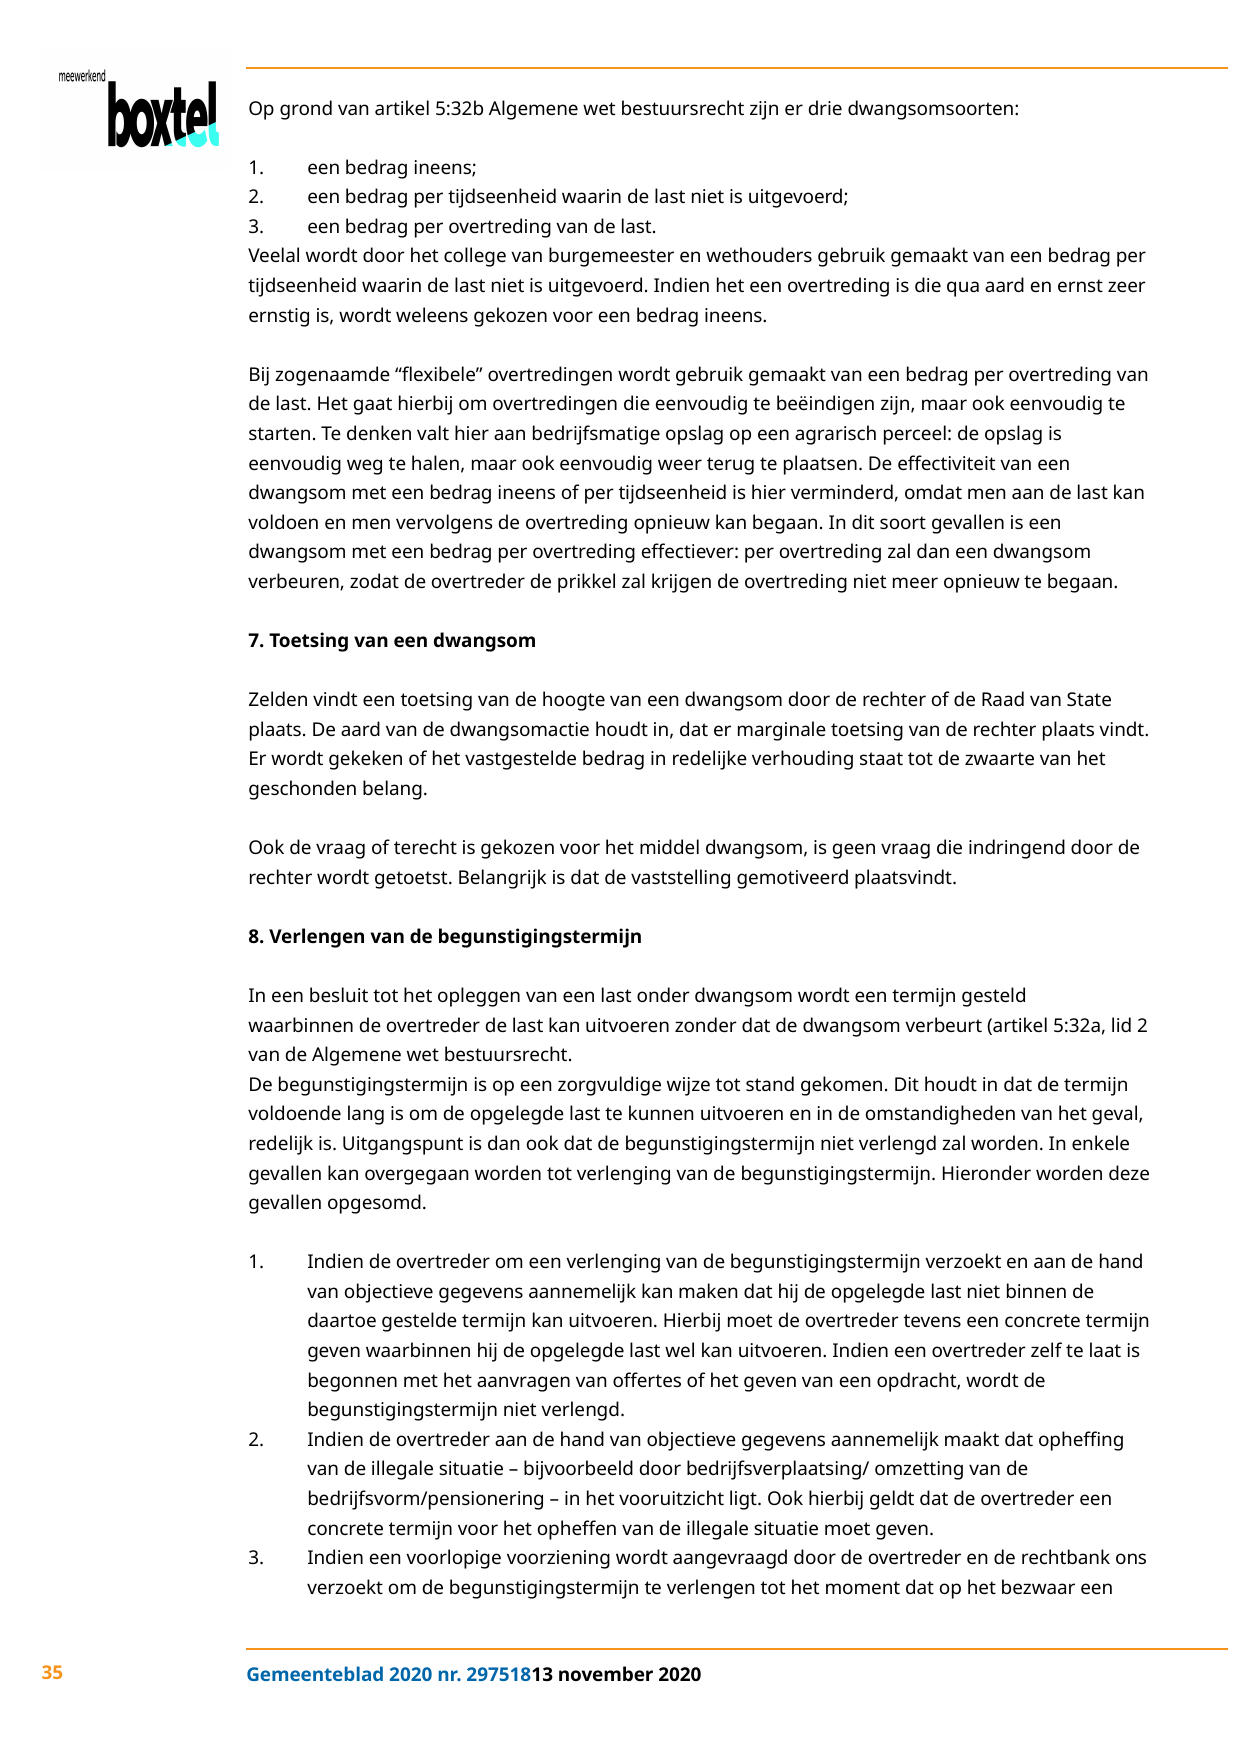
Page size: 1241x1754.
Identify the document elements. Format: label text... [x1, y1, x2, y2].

list Indien de overtreder aan de hand van objectieve gegevens aannemelijk maakt dat opheffing van de illegale situatie – bijvoorbeeld door bedrijfsverplaatsing/ omzetting van de bedrijfsvorm/pensionering – in het vooruitzicht ligt. Ook hierbij geldt dat de overtreder een concrete termijn voor het opheffen van de illegale situatie moet geven. [248, 1426, 1152, 1541]
picture [41, 47, 231, 172]
text waarbinnen de overtreder de last kan uitvoeren zonder dat de dwangsom verbeurt (artikel 5:32a, lid 2 van de Algemene wet bestuursrecht. [248, 1012, 1152, 1067]
list een bedrag per tijdseenheid waarin de last niet is uitgevoerd; [248, 183, 1152, 209]
text In een besluit tot het opleggen van een last onder dwangsom wordt een termijn gesteld [248, 982, 1152, 1008]
text 7. Toetsing van een dwangsom [248, 627, 1152, 653]
text Bij zogenaamde “flexibele” overtredingen wordt gebruik gemaakt van een bedrag per overtreding van de last. Het gaat hierbij om overtredingen die eenvoudig te beëindigen zijn, maar ook eenvoudig te starten. Te denken valt hier aan bedrijfsmatige opslag op een agrarisch perceel: de opslag is eenvoudig weg te halen, maar ook eenvoudig weer terug te plaatsen. De effectiviteit van een dwangsom met een bedrag ineens of per tijdseenheid is hier verminderd, omdat men aan de last kan voldoen en men vervolgens de overtreding opnieuw kan begaan. In dit soort gevallen is een dwangsom met een bedrag per overtreding effectiever: per overtreding zal dan een dwangsom verbeuren, zodat de overtreder de prikkel zal krijgen de overtreding niet meer opnieuw te begaan. [248, 361, 1152, 594]
text Ook de vraag of terecht is gekozen voor het middel dwangsom, is geen vraag die indringend door de rechter wordt getoetst. Belangrijk is dat de vaststelling gemotiveerd plaatsvindt. [248, 834, 1152, 890]
list Indien de overtreder om een verlenging van de begunstigingstermijn verzoekt en aan de hand van objectieve gegevens aannemelijk kan maken dat hij de opgelegde last niet binnen de daartoe gestelde termijn kan uitvoeren. Hierbij moet de overtreder tevens een concrete termijn geven waarbinnen hij de opgelegde last wel kan uitvoeren. Indien een overtreder zelf te laat is begonnen met het aanvragen van offertes of het geven van een opdracht, wordt de begunstigingstermijn niet verlengd. [248, 1248, 1152, 1422]
text Zelden vindt een toetsing van de hoogte van een dwangsom door de rechter of de Raad van State plaats. De aard van de dwangsomactie houdt in, dat er marginale toetsing van de rechter plaats vindt. Er wordt gekeken of het vastgestelde bedrag in redelijke verhouding staat tot de zwaarte van het geschonden belang. [248, 686, 1152, 801]
text 8. Verlengen van de begunstigingstermijn [248, 923, 1152, 949]
list een bedrag ineens; [248, 154, 1152, 180]
list Indien een voorlopige voorziening wordt aangevraagd door de overtreder en de rechtbank ons verzoekt om de begunstigingstermijn te verlengen tot het moment dat op het bezwaar een [248, 1544, 1152, 1600]
text De begunstigingstermijn is op een zorgvuldige wijze tot stand gekomen. Dit houdt in dat de termijn voldoende lang is om de opgelegde last te kunnen uitvoeren en in de omstandigheden van het geval, redelijk is. Uitgangspunt is dan ook dat de begunstigingstermijn niet verlengd zal worden. In enkele gevallen kan overgegaan worden tot verlenging van de begunstigingstermijn. Hieronder worden deze gevallen opgesomd. [248, 1071, 1152, 1215]
text Op grond van artikel 5:32b Algemene wet bestuursrecht zijn er drie dwangsomsoorten: [248, 95, 1152, 121]
list een bedrag per overtreding van de last. [248, 213, 1152, 239]
text Veelal wordt door het college van burgemeester en wethouders gebruik gemaakt van een bedrag per tijdseenheid waarin de last niet is uitgevoerd. Indien het een overtreding is die qua aard en ernst zeer ernstig is, wordt weleens gekozen voor een bedrag ineens. [248, 243, 1152, 328]
